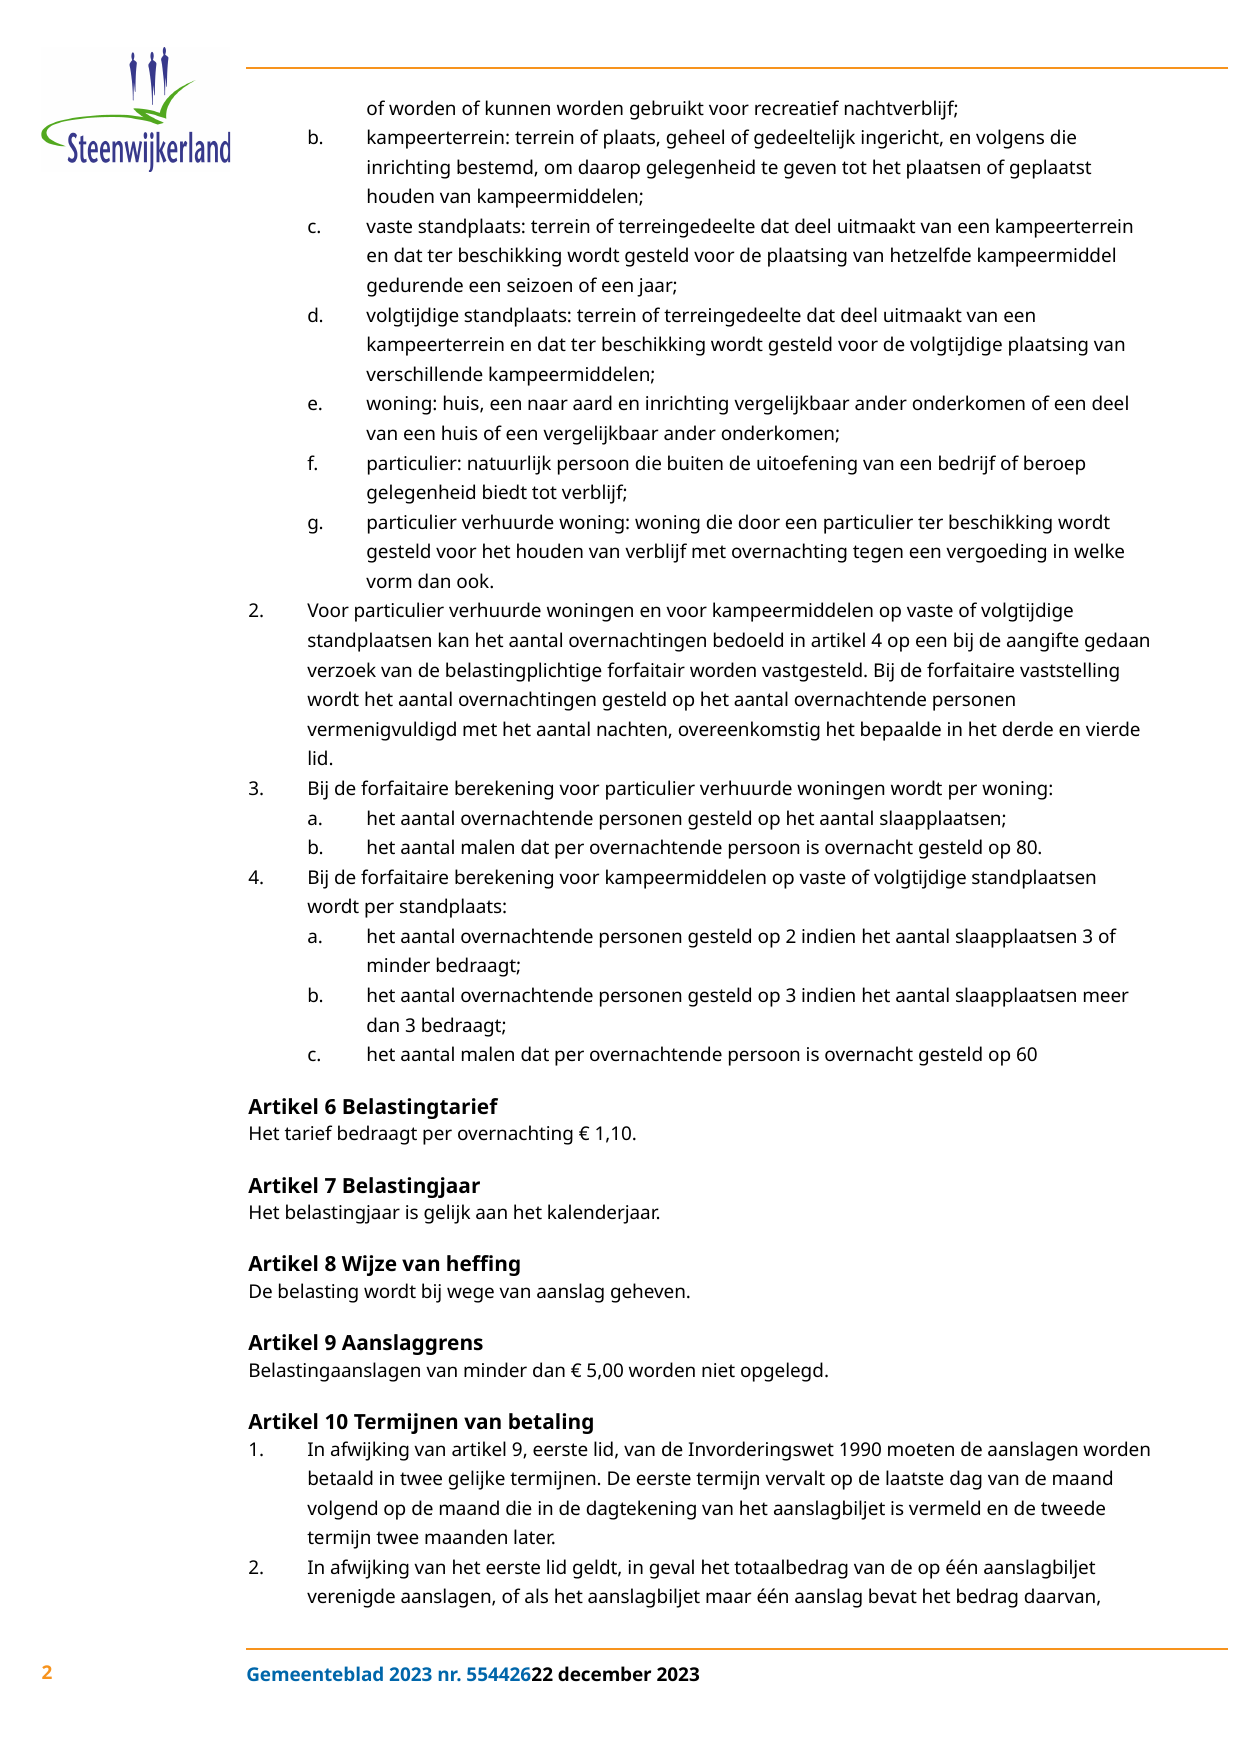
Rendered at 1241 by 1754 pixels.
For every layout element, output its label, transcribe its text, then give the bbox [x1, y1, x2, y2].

list particulier verhuurde woning: woning die door een particulier ter beschikking wordt gesteld voor het houden van verblijf met overnachting tegen een vergoeding in welke vorm dan ook. [307, 509, 1152, 594]
text Belastingaanslagen van minder dan € 5,00 worden niet opgelegd. [248, 1357, 1152, 1383]
list het aantal overnachtende personen gesteld op 3 indien het aantal slaapplaatsen meer dan 3 bedraagt; [307, 982, 1152, 1038]
text Artikel 9 Aanslaggrens [248, 1328, 1152, 1357]
text Artikel 7 Belastingjaar [248, 1171, 1152, 1199]
text Artikel 8 Wijze van heffing [248, 1249, 1152, 1278]
list volgtijdige standplaats: terrein of terreingedeelte dat deel uitmaakt van een kampeerterrein en dat ter beschikking wordt gesteld voor de volgtijdige plaatsing van verschillende kampeermiddelen; [307, 302, 1152, 387]
list Bij de forfaitaire berekening voor particulier verhuurde woningen wordt per woning: [248, 775, 1152, 801]
text Het belastingjaar is gelijk aan het kalenderjaar. [248, 1199, 1152, 1225]
text Artikel 6 Belastingtarief [248, 1092, 1152, 1120]
text De belasting wordt bij wege van aanslag geheven. [248, 1278, 1152, 1304]
list In afwijking van artikel 9, eerste lid, van de Invorderingswet 1990 moeten de aanslagen worden betaald in twee gelijke termijnen. De eerste termijn vervalt op de laatste dag van de maand volgend op de maand die in de dagtekening van het aanslagbiljet is vermeld en de tweede termijn twee maanden later. [248, 1436, 1152, 1550]
list Bij de forfaitaire berekening voor kampeermiddelen op vaste of volgtijdige standplaatsen wordt per standplaats: [248, 864, 1152, 919]
picture [41, 47, 231, 172]
list het aantal overnachtende personen gesteld op het aantal slaapplaatsen; [307, 805, 1152, 831]
list woning: huis, een naar aard en inrichting vergelijkbaar ander onderkomen of een deel van een huis of een vergelijkbaar ander onderkomen; [307, 391, 1152, 446]
list of worden of kunnen worden gebruikt voor recreatief nachtverblijf; [307, 95, 1152, 121]
list vaste standplaats: terrein of terreingedeelte dat deel uitmaakt van een kampeerterrein en dat ter beschikking wordt gesteld voor de plaatsing van hetzelfde kampeermiddel gedurende een seizoen of een jaar; [307, 213, 1152, 298]
text Het tarief bedraagt per overnachting € 1,10. [248, 1120, 1152, 1146]
list het aantal overnachtende personen gesteld op 2 indien het aantal slaapplaatsen 3 of minder bedraagt; [307, 923, 1152, 978]
list het aantal malen dat per overnachtende persoon is overnacht gesteld op 60 [307, 1041, 1152, 1067]
list het aantal malen dat per overnachtende persoon is overnacht gesteld op 80. [307, 834, 1152, 860]
text Artikel 10 Termijnen van betaling [248, 1407, 1152, 1436]
list kampeerterrein: terrein of plaats, geheel of gedeeltelijk ingericht, en volgens die inrichting bestemd, om daarop gelegenheid te geven tot het plaatsen of geplaatst houden van kampeermiddelen; [307, 124, 1152, 209]
list Voor particulier verhuurde woningen en voor kampeermiddelen op vaste of volgtijdige standplaatsen kan het aantal overnachtingen bedoeld in artikel 4 op een bij de aangifte gedaan verzoek van de belastingplichtige forfaitair worden vastgesteld. Bij de forfaitaire vaststelling wordt het aantal overnachtingen gesteld op het aantal overnachtende personen vermenigvuldigd met het aantal nachten, overeenkomstig het bepaalde in het derde en vierde lid. [248, 598, 1152, 771]
list In afwijking van het eerste lid geldt, in geval het totaalbedrag van de op één aanslagbiljet verenigde aanslagen, of als het aanslagbiljet maar één aanslag bevat het bedrag daarvan, [248, 1554, 1152, 1609]
list particulier: natuurlijk persoon die buiten de uitoefening van een bedrijf of beroep gelegenheid biedt tot verblijf; [307, 450, 1152, 505]
